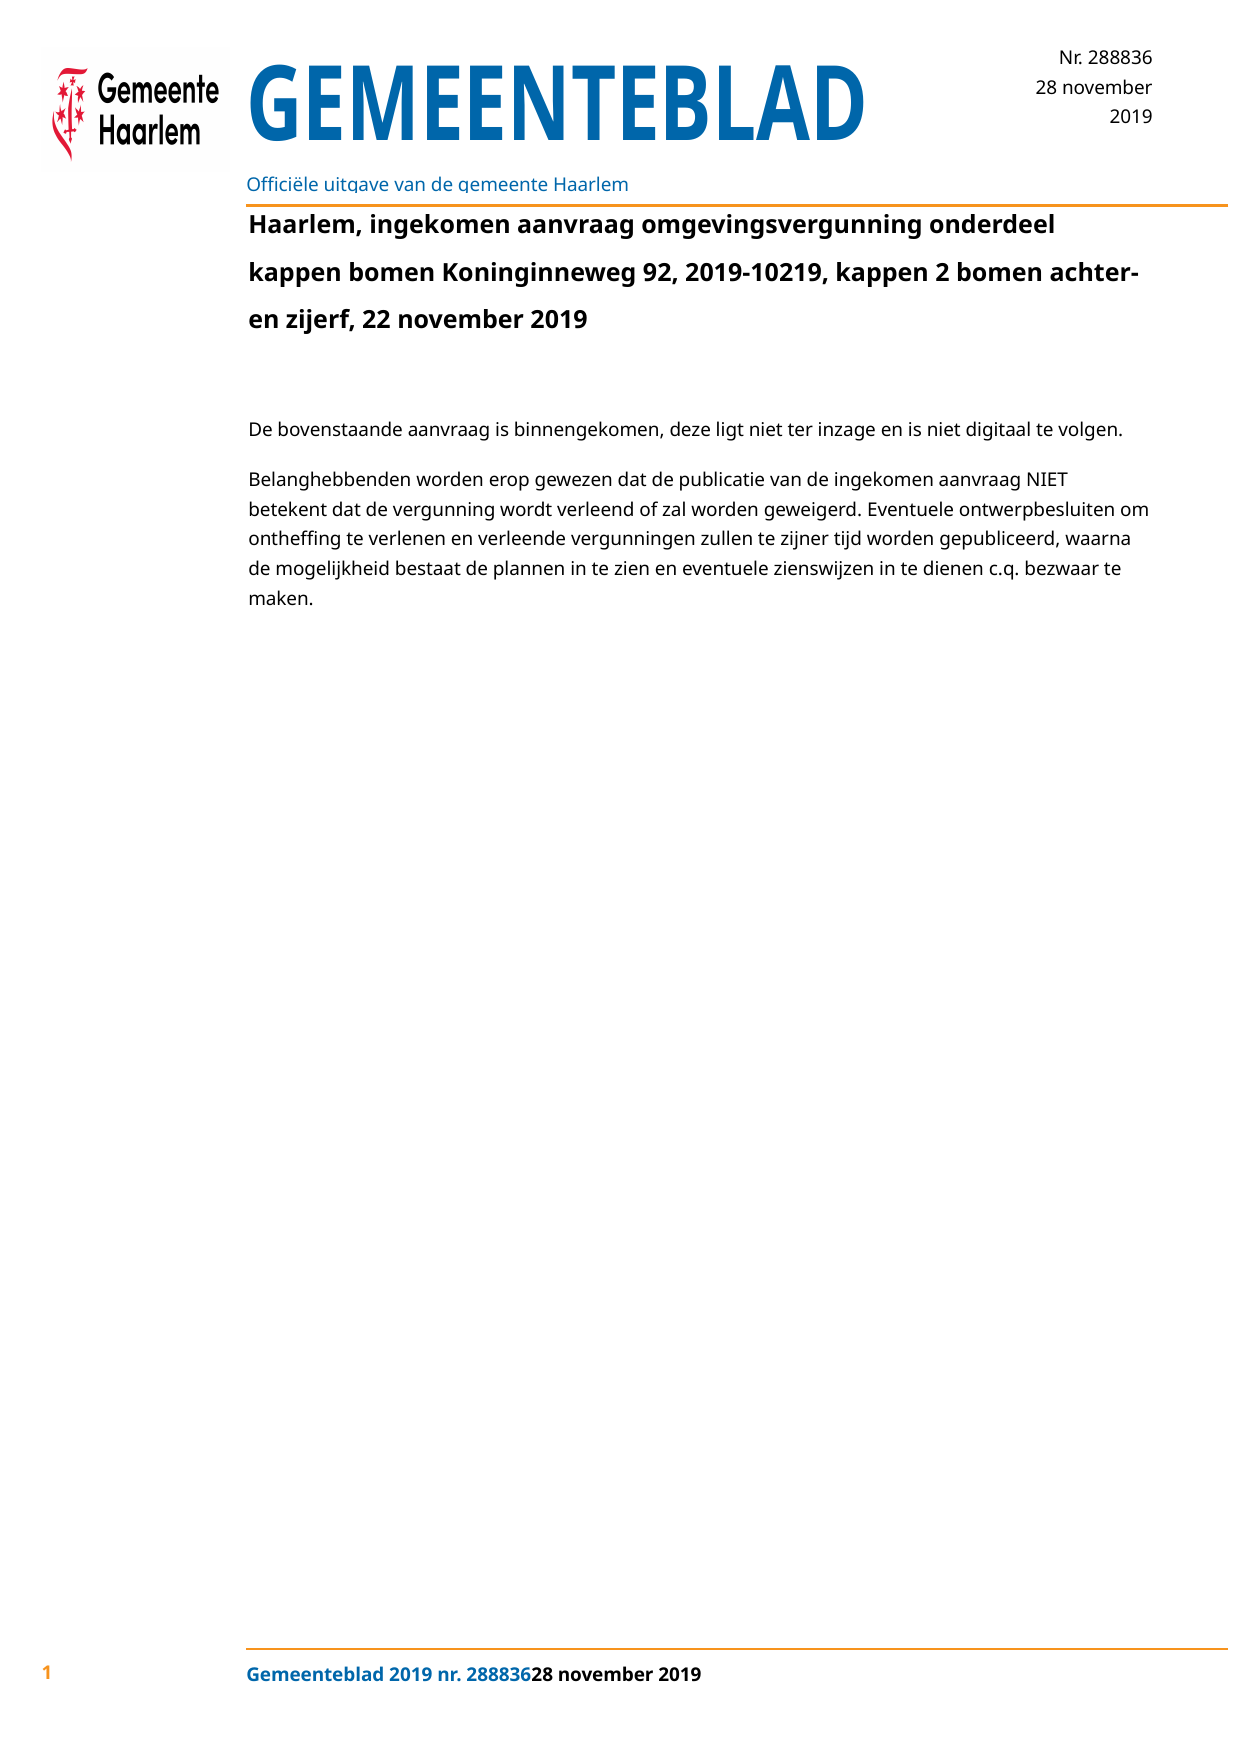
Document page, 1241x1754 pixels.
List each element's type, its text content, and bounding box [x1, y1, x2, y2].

text Belanghebbenden worden erop gewezen dat de publicatie van de ingekomen aanvraag NIET betekent dat de vergunning wordt verleend of zal worden geweigerd. Eventuele ontwerpbesluiten om ontheffing te verlenen en verleende vergunningen zullen te zijner tijd worden gepubliceerd, waarna de mogelijkheid bestaat de plannen in te zien en eventuele zienswijzen in te dienen c.q. bezwaar te maken. [248, 466, 1152, 610]
text De bovenstaande aanvraag is binnengekomen, deze ligt niet ter inzage en is niet digitaal te volgen. [248, 416, 1152, 442]
picture [41, 47, 231, 172]
text Haarlem, ingekomen aanvraag omgevingsvergunning onderdeel kappen bomen Koninginneweg 92, 2019-10219, kappen 2 bomen achter- en zijerf, 22 november 2019 [248, 207, 1152, 336]
